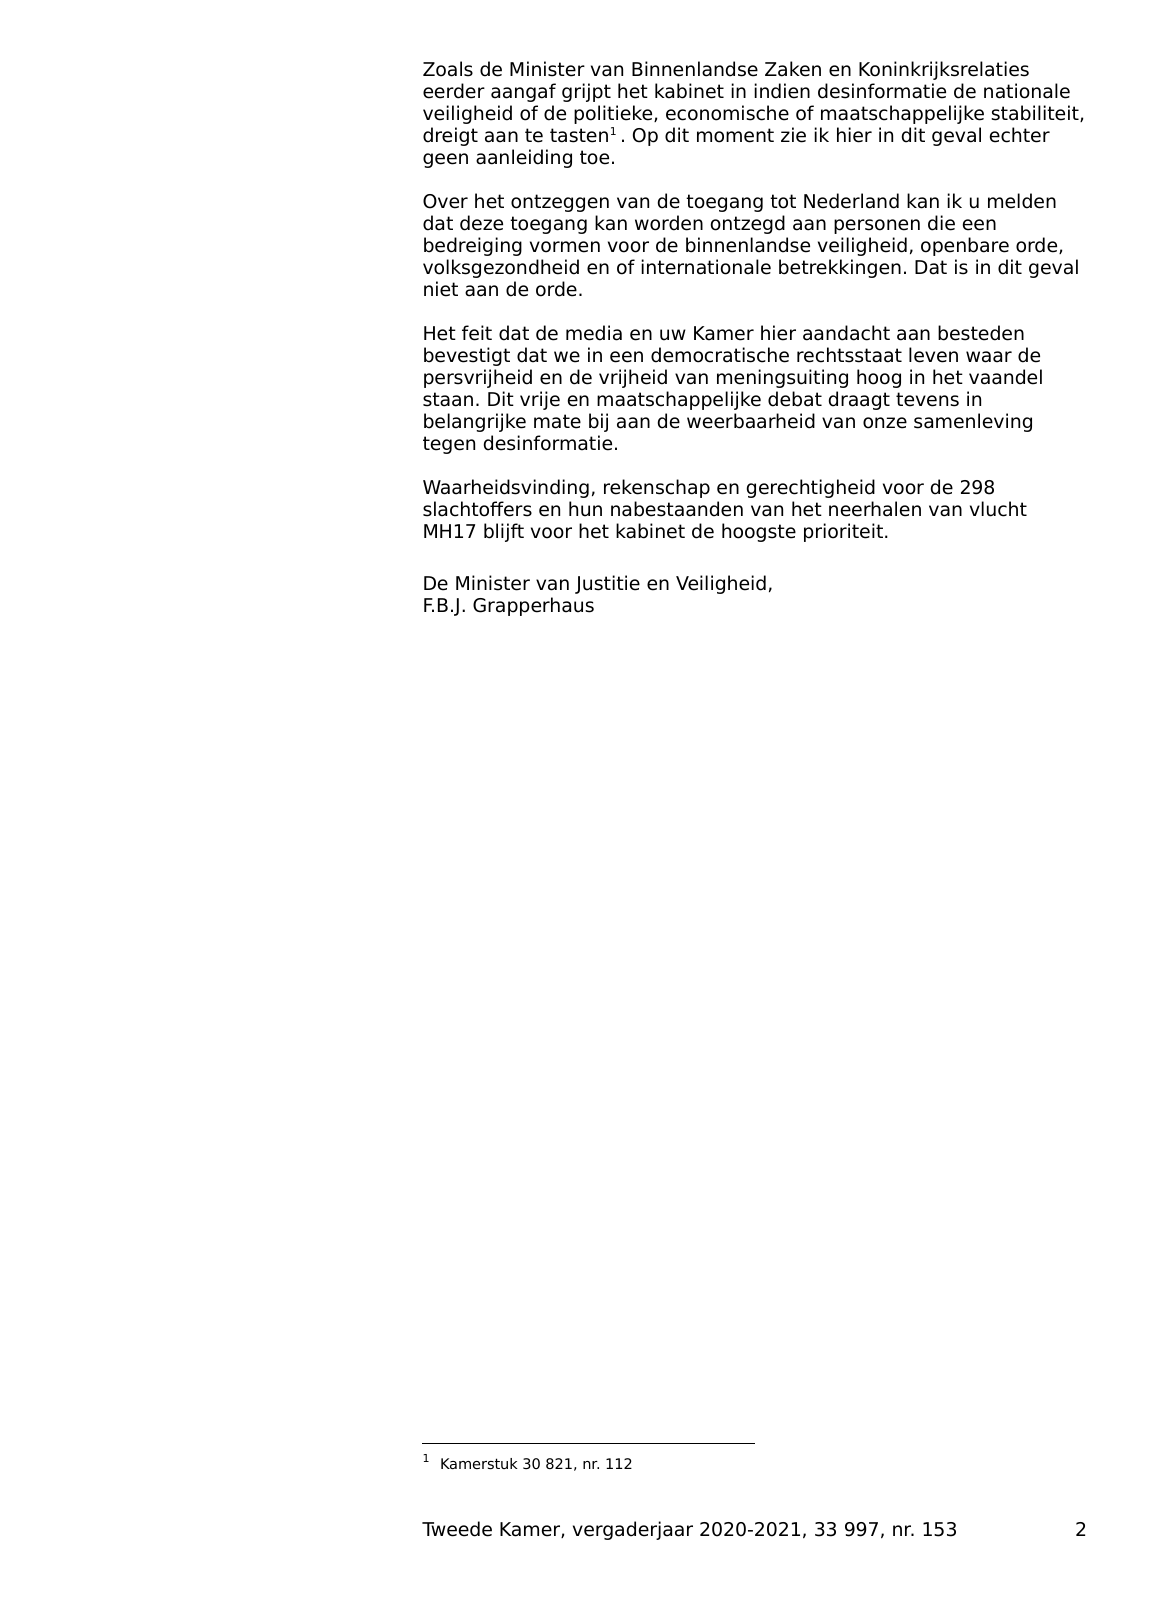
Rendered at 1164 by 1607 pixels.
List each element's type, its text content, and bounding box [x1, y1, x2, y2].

text Waarheidsvinding, rekenschap en gerechtigheid voor de 298 slachtoffers en hun nabestaanden van het neerhalen van vlucht MH17 blijft voor het kabinet de hoogste prioriteit. [422, 477, 1087, 543]
text De Minister van Justitie en Veiligheid, F.B.J. Grapperhaus [422, 573, 1087, 617]
text Kamerstuk 30 821, nr. 112 [422, 1452, 1087, 1474]
text Over het ontzeggen van de toegang tot Nederland kan ik u melden dat deze toegang kan worden ontzegd aan personen die een bedreiging vormen voor de binnenlandse veiligheid, openbare orde, volksgezondheid en of internationale betrekkingen. Dat is in dit geval niet aan de orde. [422, 191, 1087, 301]
text Zoals de Minister van Binnenlandse Zaken en Koninkrijksrelaties eerder aangaf grijpt het kabinet in indien desinformatie de nationale veiligheid of de politieke, economische of maatschappelijke stabiliteit, dreigt aan te tasten. Op dit moment zie ik hier in dit geval echter geen aanleiding toe. [422, 59, 1087, 169]
text Het feit dat de media en uw Kamer hier aandacht aan besteden bevestigt dat we in een democratische rechtsstaat leven waar de persvrijheid en de vrijheid van meningsuiting hoog in het vaandel staan. Dit vrije en maatschappelijke debat draagt tevens in belangrijke mate bij aan de weerbaarheid van onze samenleving tegen desinformatie. [422, 323, 1087, 455]
